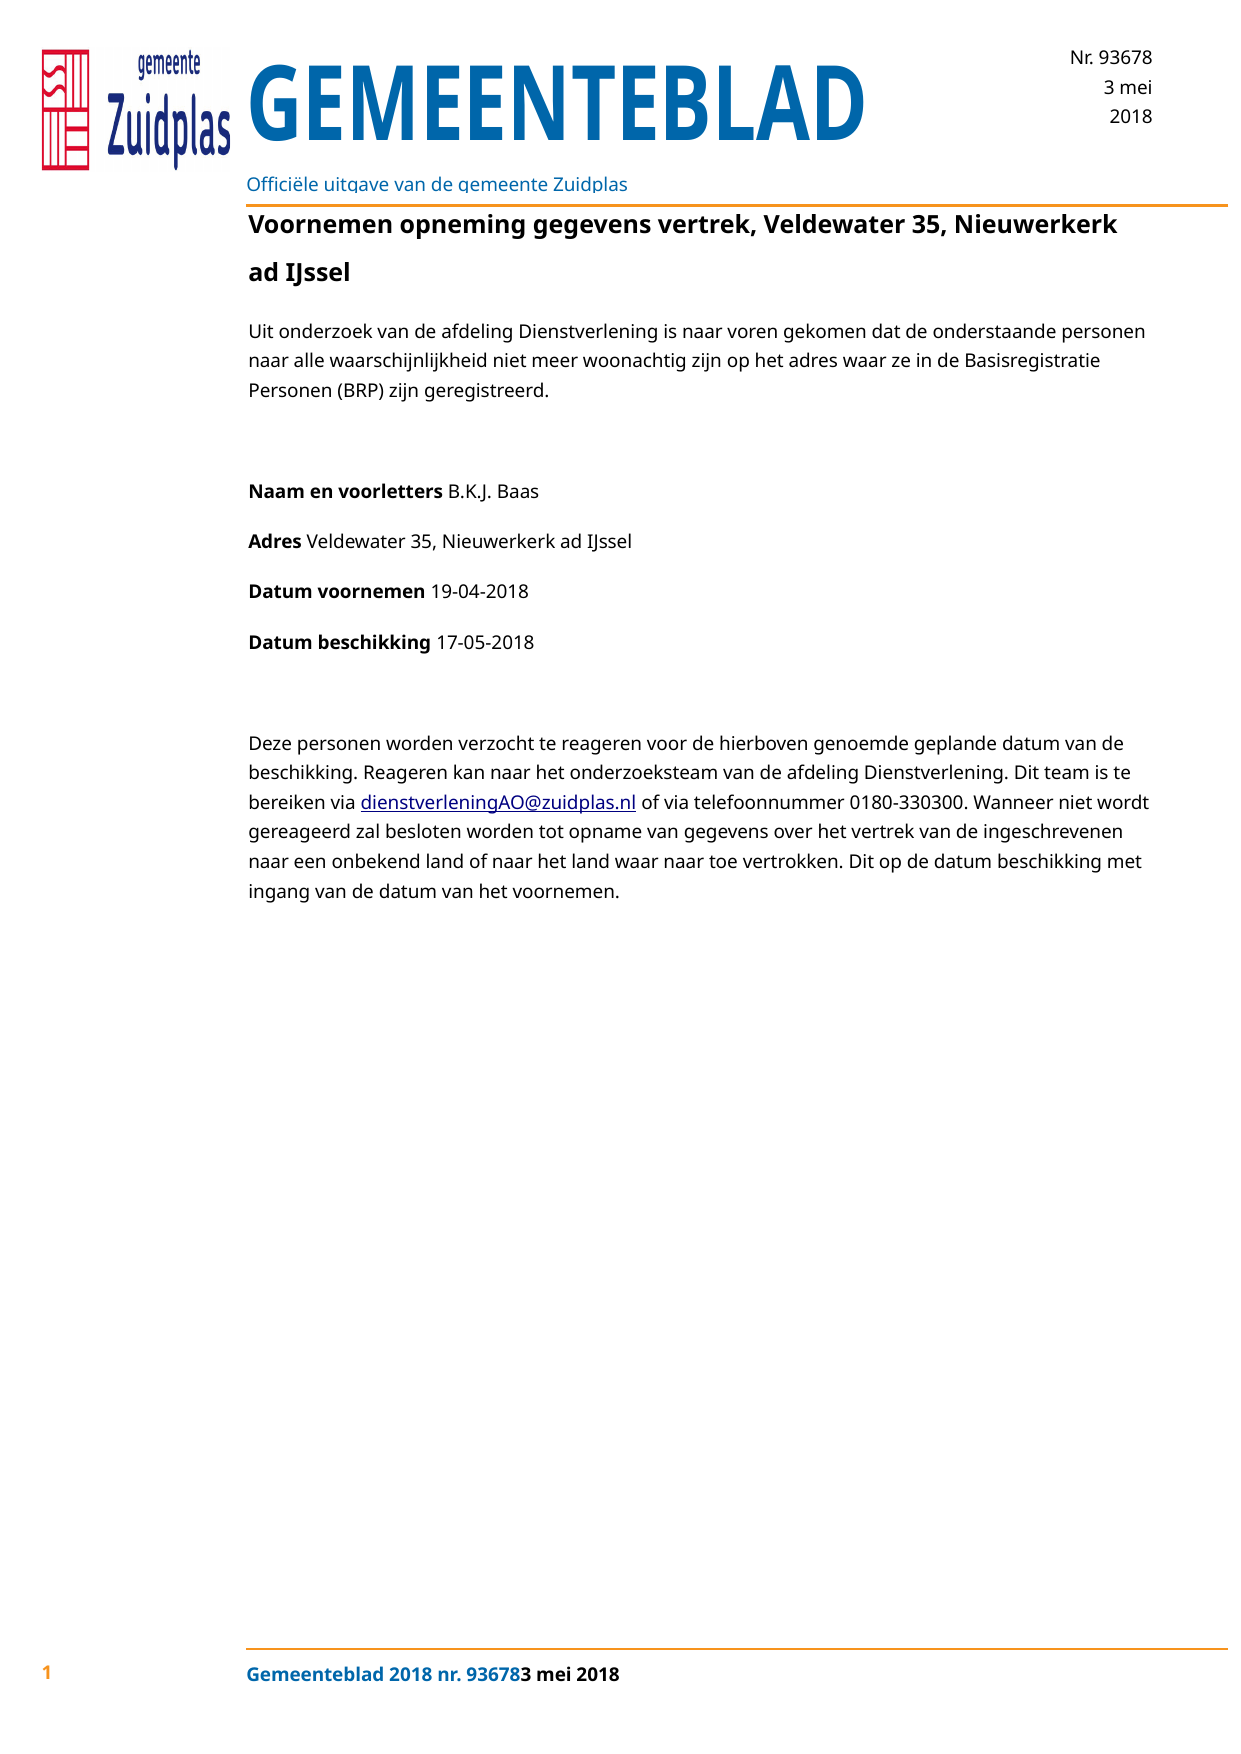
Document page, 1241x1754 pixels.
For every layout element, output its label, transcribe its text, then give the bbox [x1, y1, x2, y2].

text Deze personen worden verzocht te reageren voor de hierboven genoemde geplande datum van de beschikking. Reageren kan naar het onderzoeksteam van de afdeling Dienstverlening. Dit team is te bereiken via dienstverleningAO@zuidplas.nl of via telefoonnummer 0180-330300. Wanneer niet wordt gereageerd zal besloten worden tot opname van gegevens over het vertrek van de ingeschrevenen naar een onbekend land of naar het land waar naar toe vertrokken. Dit op de datum beschikking met ingang van de datum van het voornemen. [248, 730, 1152, 904]
text Datum beschikking 17-05-2018 [248, 629, 1152, 655]
text Adres Veldewater 35, Nieuwerkerk ad IJssel [248, 528, 1152, 554]
text Datum voornemen 19-04-2018 [248, 579, 1152, 604]
text Voornemen opneming gegevens vertrek, Veldewater 35, Nieuwerkerk ad IJssel [248, 207, 1152, 288]
picture [41, 47, 231, 172]
text Naam en voorletters B.K.J. Baas [248, 478, 1152, 504]
text Uit onderzoek van de afdeling Dienstverlening is naar voren gekomen dat de onderstaande personen naar alle waarschijnlijkheid niet meer woonachtig zijn op het adres waar ze in de Basisregistratie Personen (BRP) zijn geregistreerd. [248, 318, 1152, 403]
